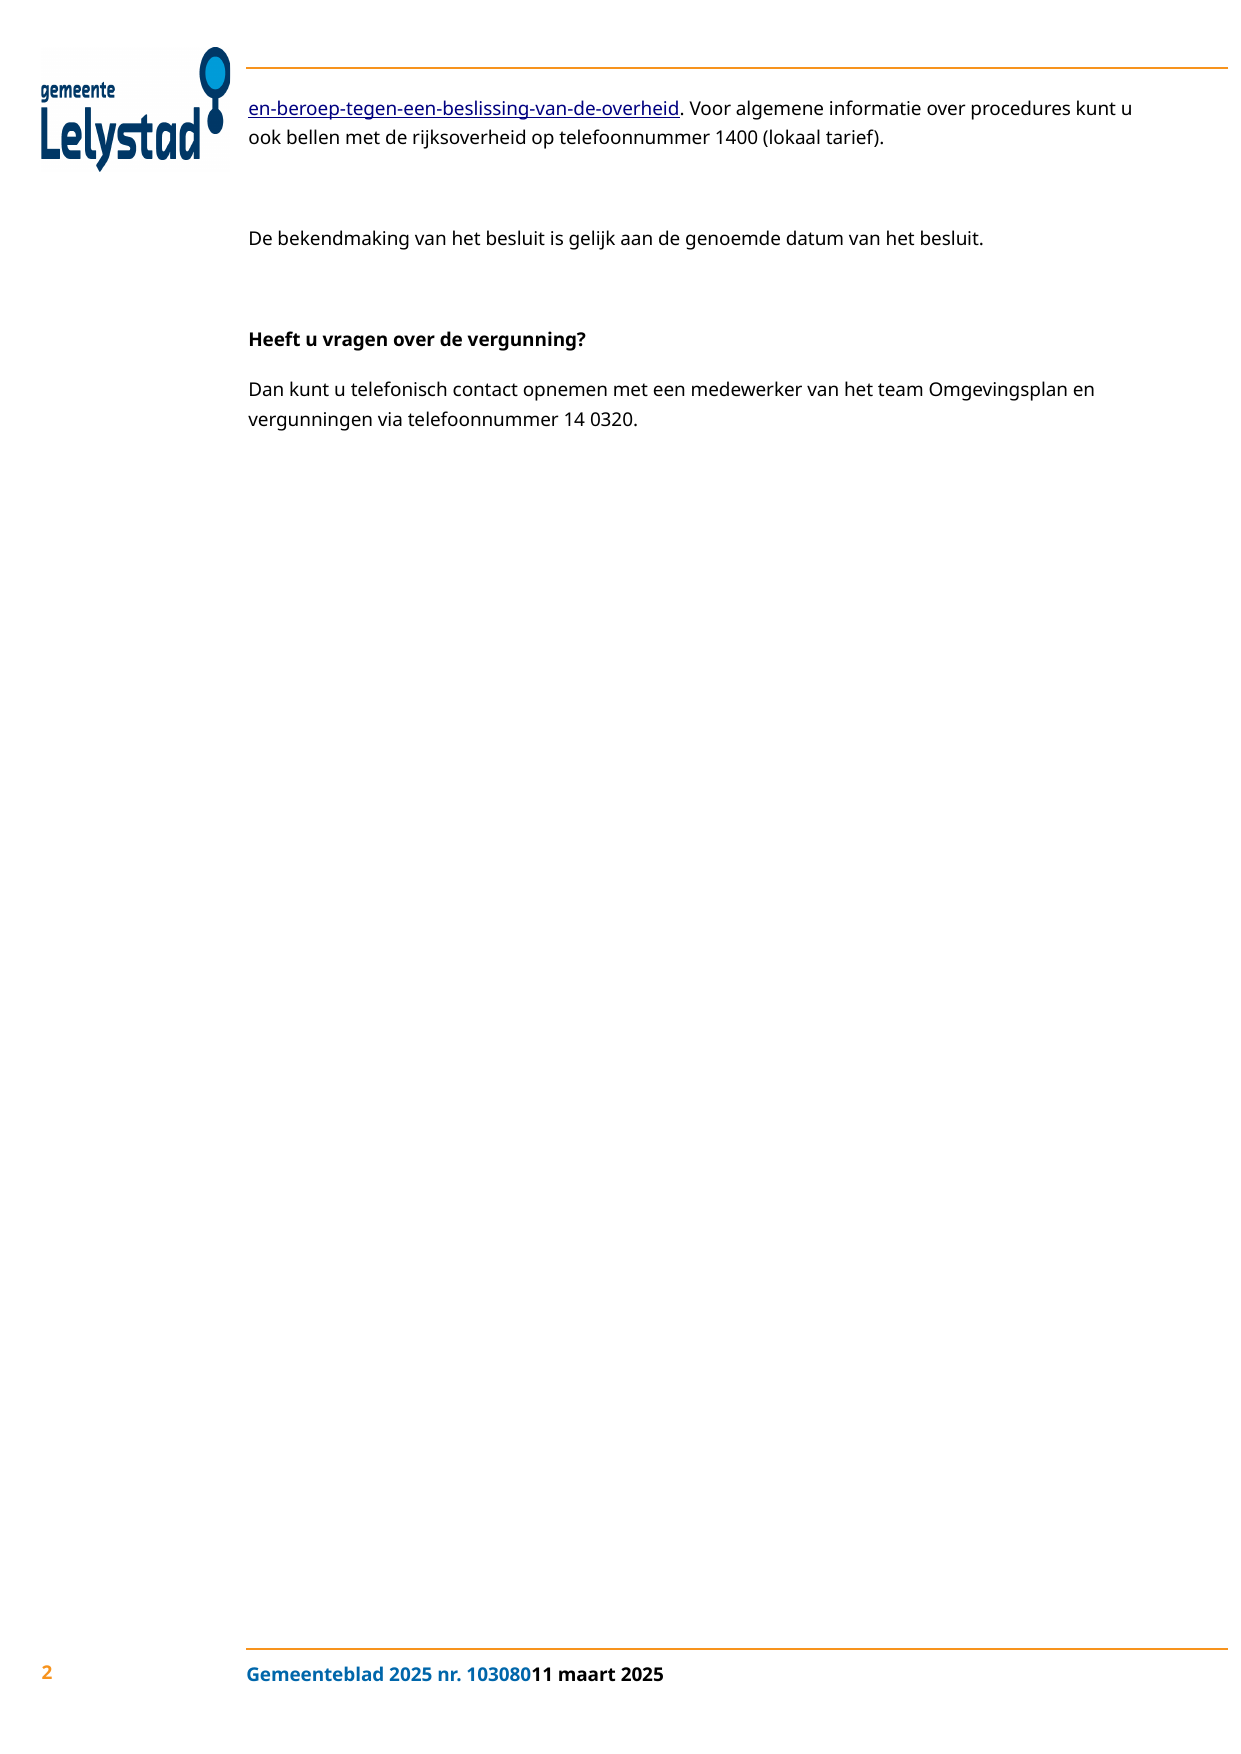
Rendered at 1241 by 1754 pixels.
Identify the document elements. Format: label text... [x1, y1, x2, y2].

text en-beroep-tegen-een-beslissing-van-de-overheid. Voor algemene informatie over procedures kunt u ook bellen met de rijksoverheid op telefoonnummer 1400 (lokaal tarief). [248, 95, 1152, 150]
text De bekendmaking van het besluit is gelijk aan de genoemde datum van het besluit. [248, 225, 1152, 251]
text Dan kunt u telefonisch contact opnemen met een medewerker van het team Omgevingsplan en vergunningen via telefoonnummer 14 0320. [248, 376, 1152, 432]
text Heeft u vragen over de vergunning? [248, 326, 1152, 352]
picture [41, 47, 231, 172]
